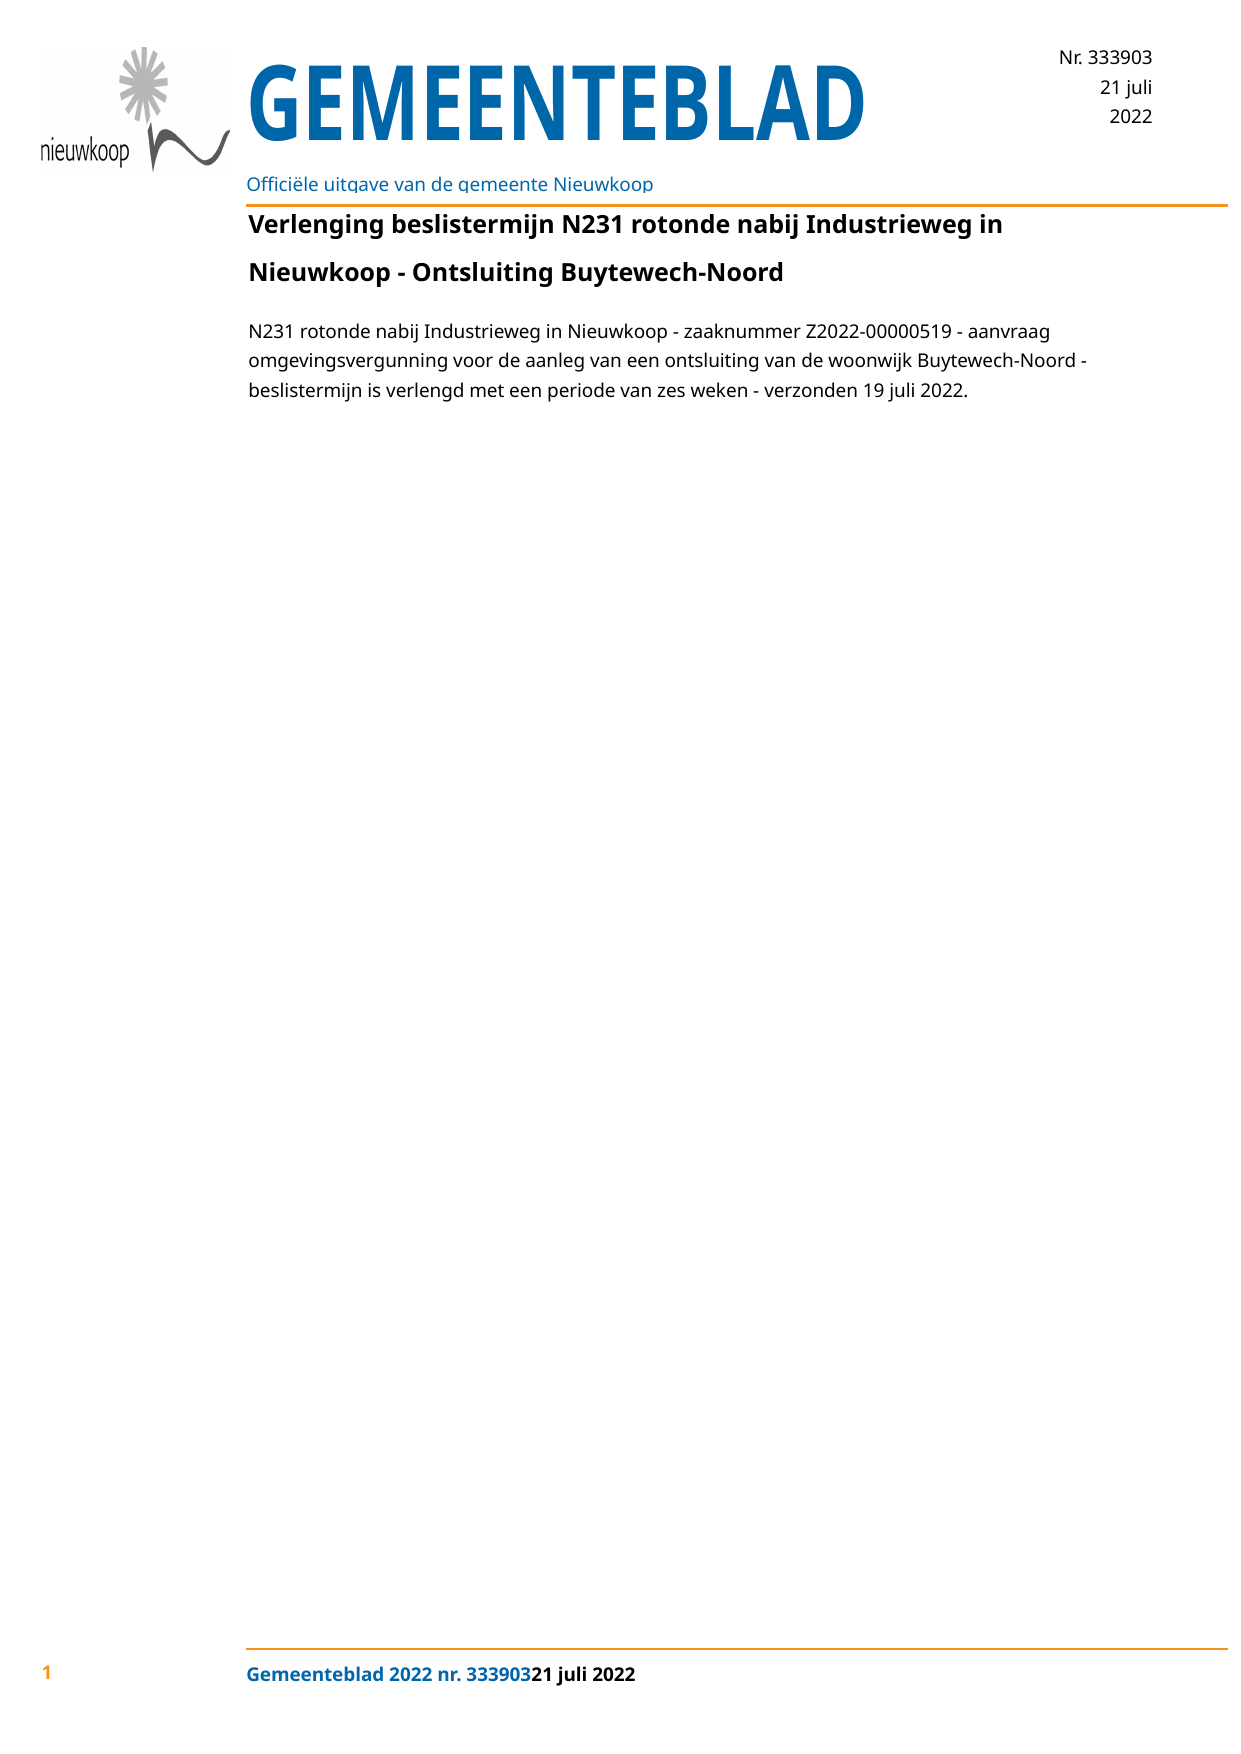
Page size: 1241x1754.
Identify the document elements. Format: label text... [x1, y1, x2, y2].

picture [41, 47, 231, 172]
text N231 rotonde nabij Industrieweg in Nieuwkoop - zaaknummer Z2022-00000519 - aanvraag omgevingsvergunning voor de aanleg van een ontsluiting van de woonwijk Buytewech-Noord - beslistermijn is verlengd met een periode van zes weken - verzonden 19 juli 2022. [248, 318, 1152, 403]
text Verlenging beslistermijn N231 rotonde nabij Industrieweg in Nieuwkoop - Ontsluiting Buytewech-Noord [248, 207, 1152, 288]
